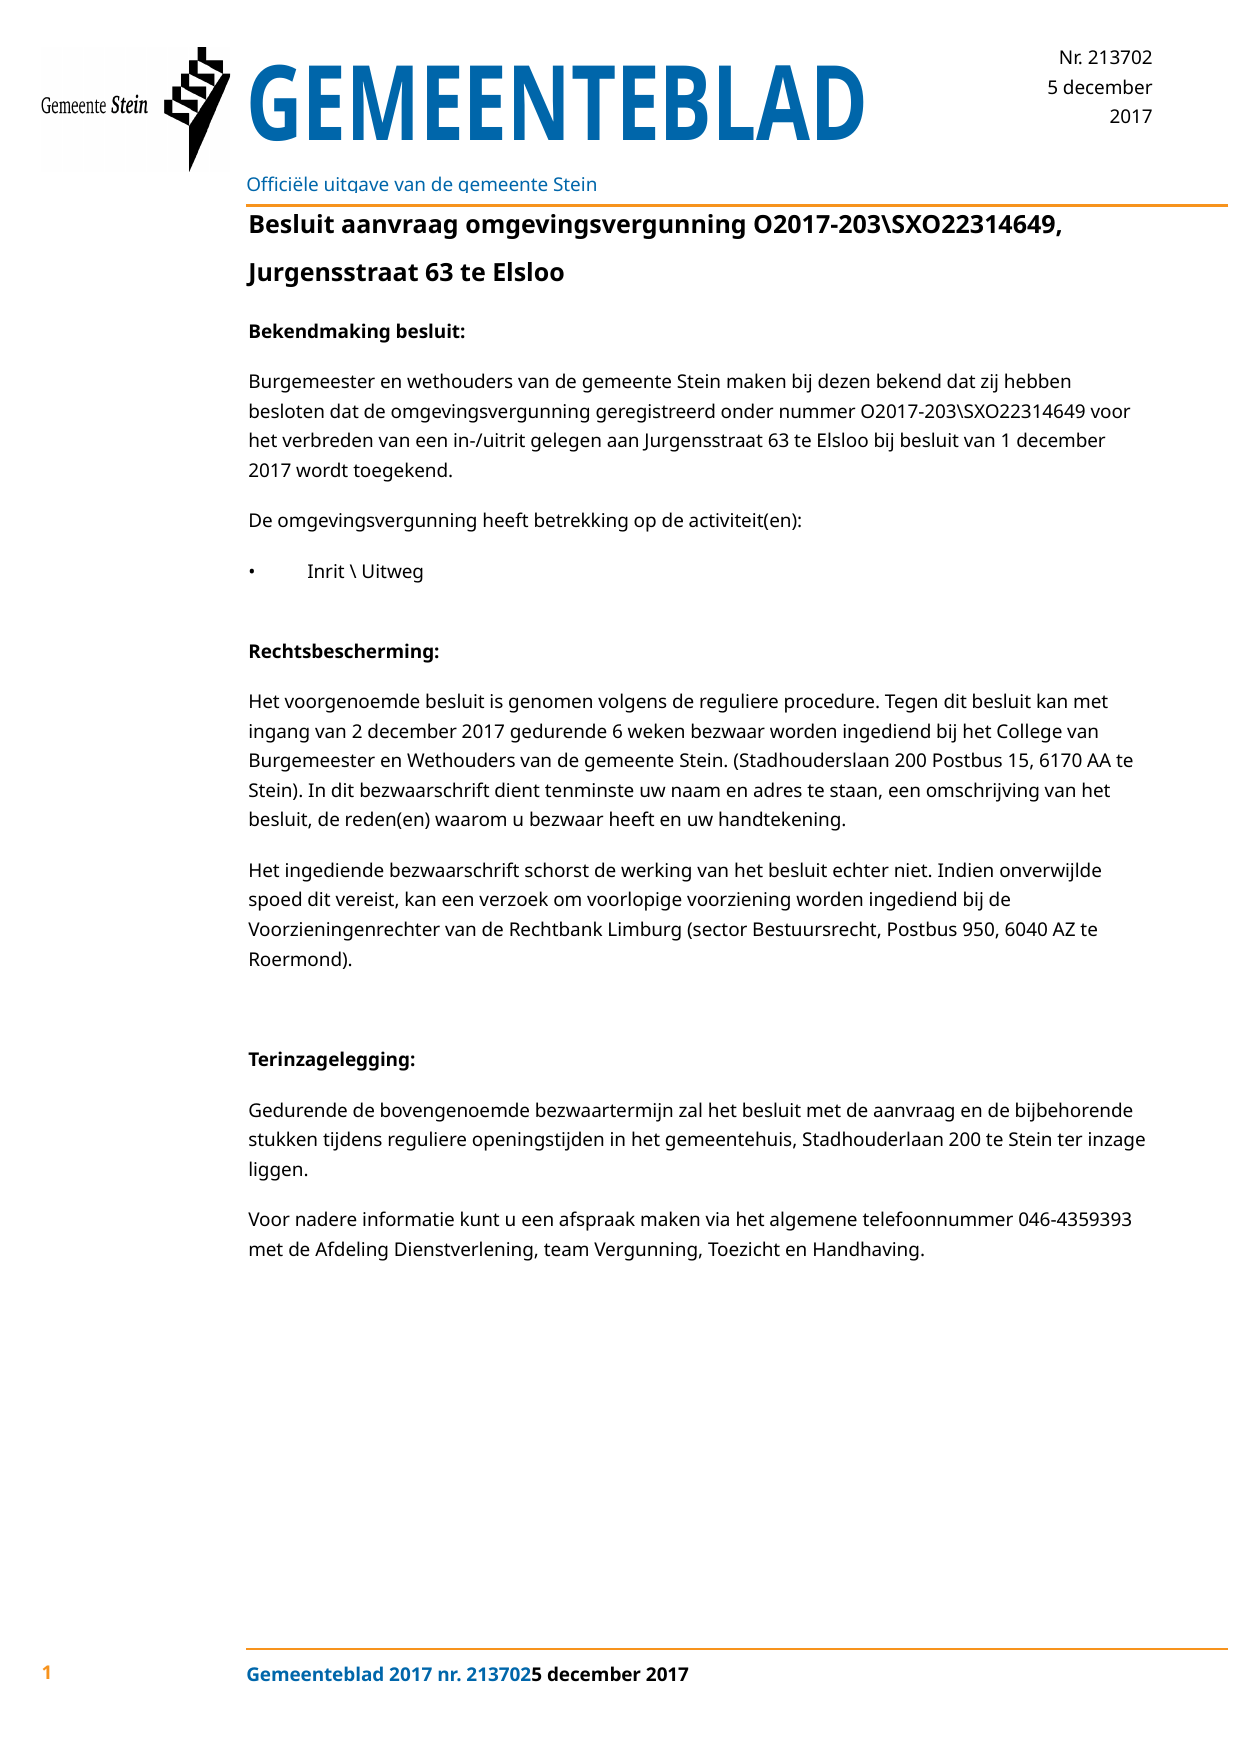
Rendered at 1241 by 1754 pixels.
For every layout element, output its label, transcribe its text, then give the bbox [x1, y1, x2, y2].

text Het voorgenoemde besluit is genomen volgens de reguliere procedure. Tegen dit besluit kan met ingang van 2 december 2017 gedurende 6 weken bezwaar worden ingediend bij het College van Burgemeester en Wethouders van de gemeente Stein. (Stadhouderslaan 200 Postbus 15, 6170 AA te Stein). In dit bezwaarschrift dient tenminste uw naam en adres te staan, een omschrijving van het besluit, de reden(en) waarom u bezwaar heeft en uw handtekening. [248, 688, 1152, 832]
text Terinzagelegging: [248, 1047, 1152, 1072]
text De omgevingsvergunning heeft betrekking op de activiteit(en): [248, 507, 1152, 533]
text Het ingediende bezwaarschrift schorst de werking van het besluit echter niet. Indien onverwijlde spoed dit vereist, kan een verzoek om voorlopige voorziening worden ingediend bij de Voorzieningenrechter van de Rechtbank Limburg (sector Bestuursrecht, Postbus 950, 6040 AZ te Roermond). [248, 857, 1152, 972]
text Besluit aanvraag omgevingsvergunning O2017-203\SXO22314649, Jurgensstraat 63 te Elsloo [248, 207, 1152, 288]
text Burgemeester en wethouders van de gemeente Stein maken bij dezen bekend dat zij hebben besloten dat de omgevingsvergunning geregistreerd onder nummer O2017-203\SXO22314649 voor het verbreden van een in-/uitrit gelegen aan Jurgensstraat 63 te Elsloo bij besluit van 1 december 2017 wordt toegekend. [248, 368, 1152, 483]
text Gedurende de bovengenoemde bezwaartermijn zal het besluit met de aanvraag en de bijbehorende stukken tijdens reguliere openingstijden in het gemeentehuis, Stadhouderlaan 200 te Stein ter inzage liggen. [248, 1097, 1152, 1182]
list Inrit \ Uitweg [248, 558, 1152, 584]
text Bekendmaking besluit: [248, 318, 1152, 344]
picture [41, 47, 231, 172]
text Rechtsbescherming: [248, 638, 1152, 664]
text Voor nadere informatie kunt u een afspraak maken via het algemene telefoonnummer 046-4359393 met de Afdeling Dienstverlening, team Vergunning, Toezicht en Handhaving. [248, 1207, 1152, 1262]
